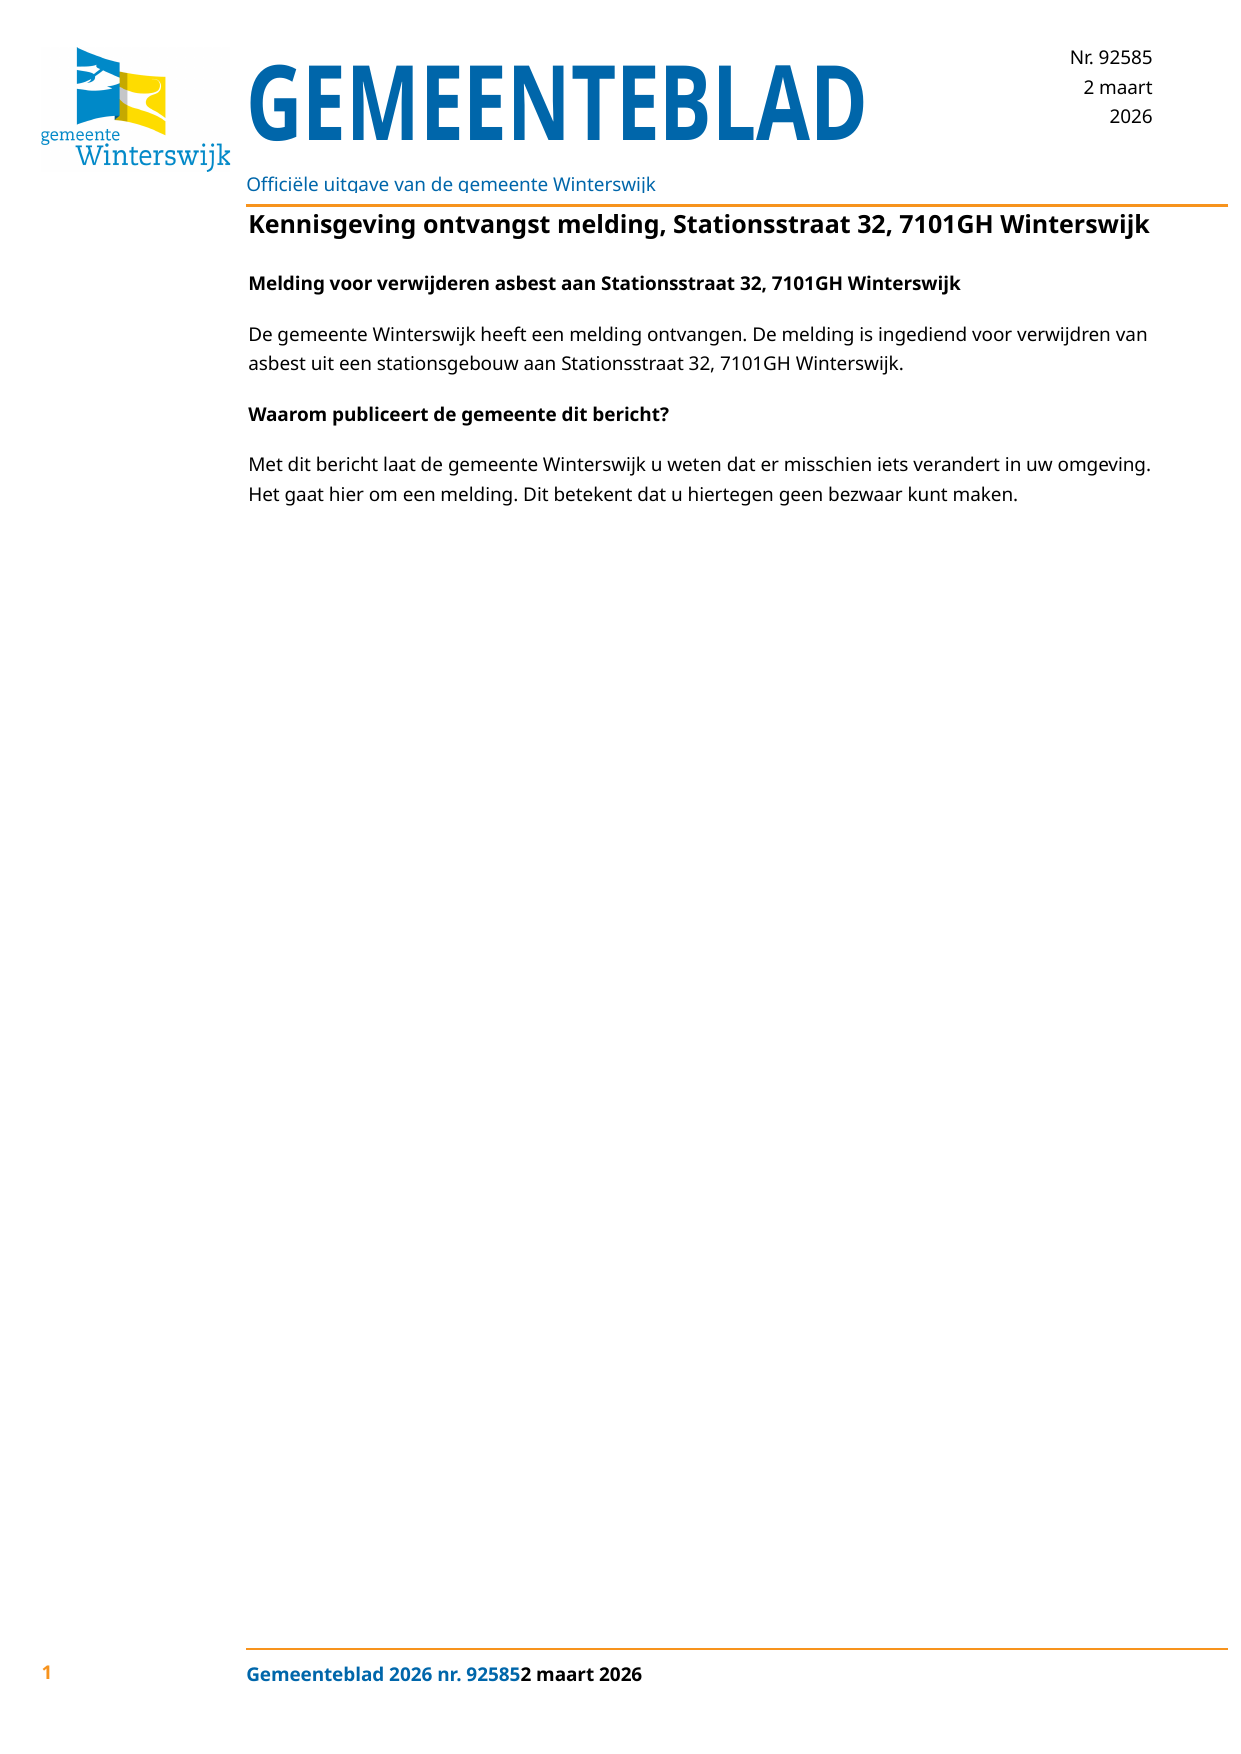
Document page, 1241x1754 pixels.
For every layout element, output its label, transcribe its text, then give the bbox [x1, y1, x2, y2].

text Waarom publiceert de gemeente dit bericht? [248, 401, 1152, 426]
text De gemeente Winterswijk heeft een melding ontvangen. De melding is ingediend voor verwijdren van asbest uit een stationsgebouw aan Stationsstraat 32, 7101GH Winterswijk. [248, 321, 1152, 376]
picture [225, 153, 231, 162]
text Kennisgeving ontvangst melding, Stationsstraat 32, 7101GH Winterswijk [248, 207, 1152, 241]
text Melding voor verwijderen asbest aan Stationsstraat 32, 7101GH Winterswijk [248, 270, 1152, 296]
picture [41, 47, 231, 172]
text Met dit bericht laat de gemeente Winterswijk u weten dat er misschien iets verandert in uw omgeving. Het gaat hier om een melding. Dit betekent dat u hiertegen geen bezwaar kunt maken. [248, 451, 1152, 506]
